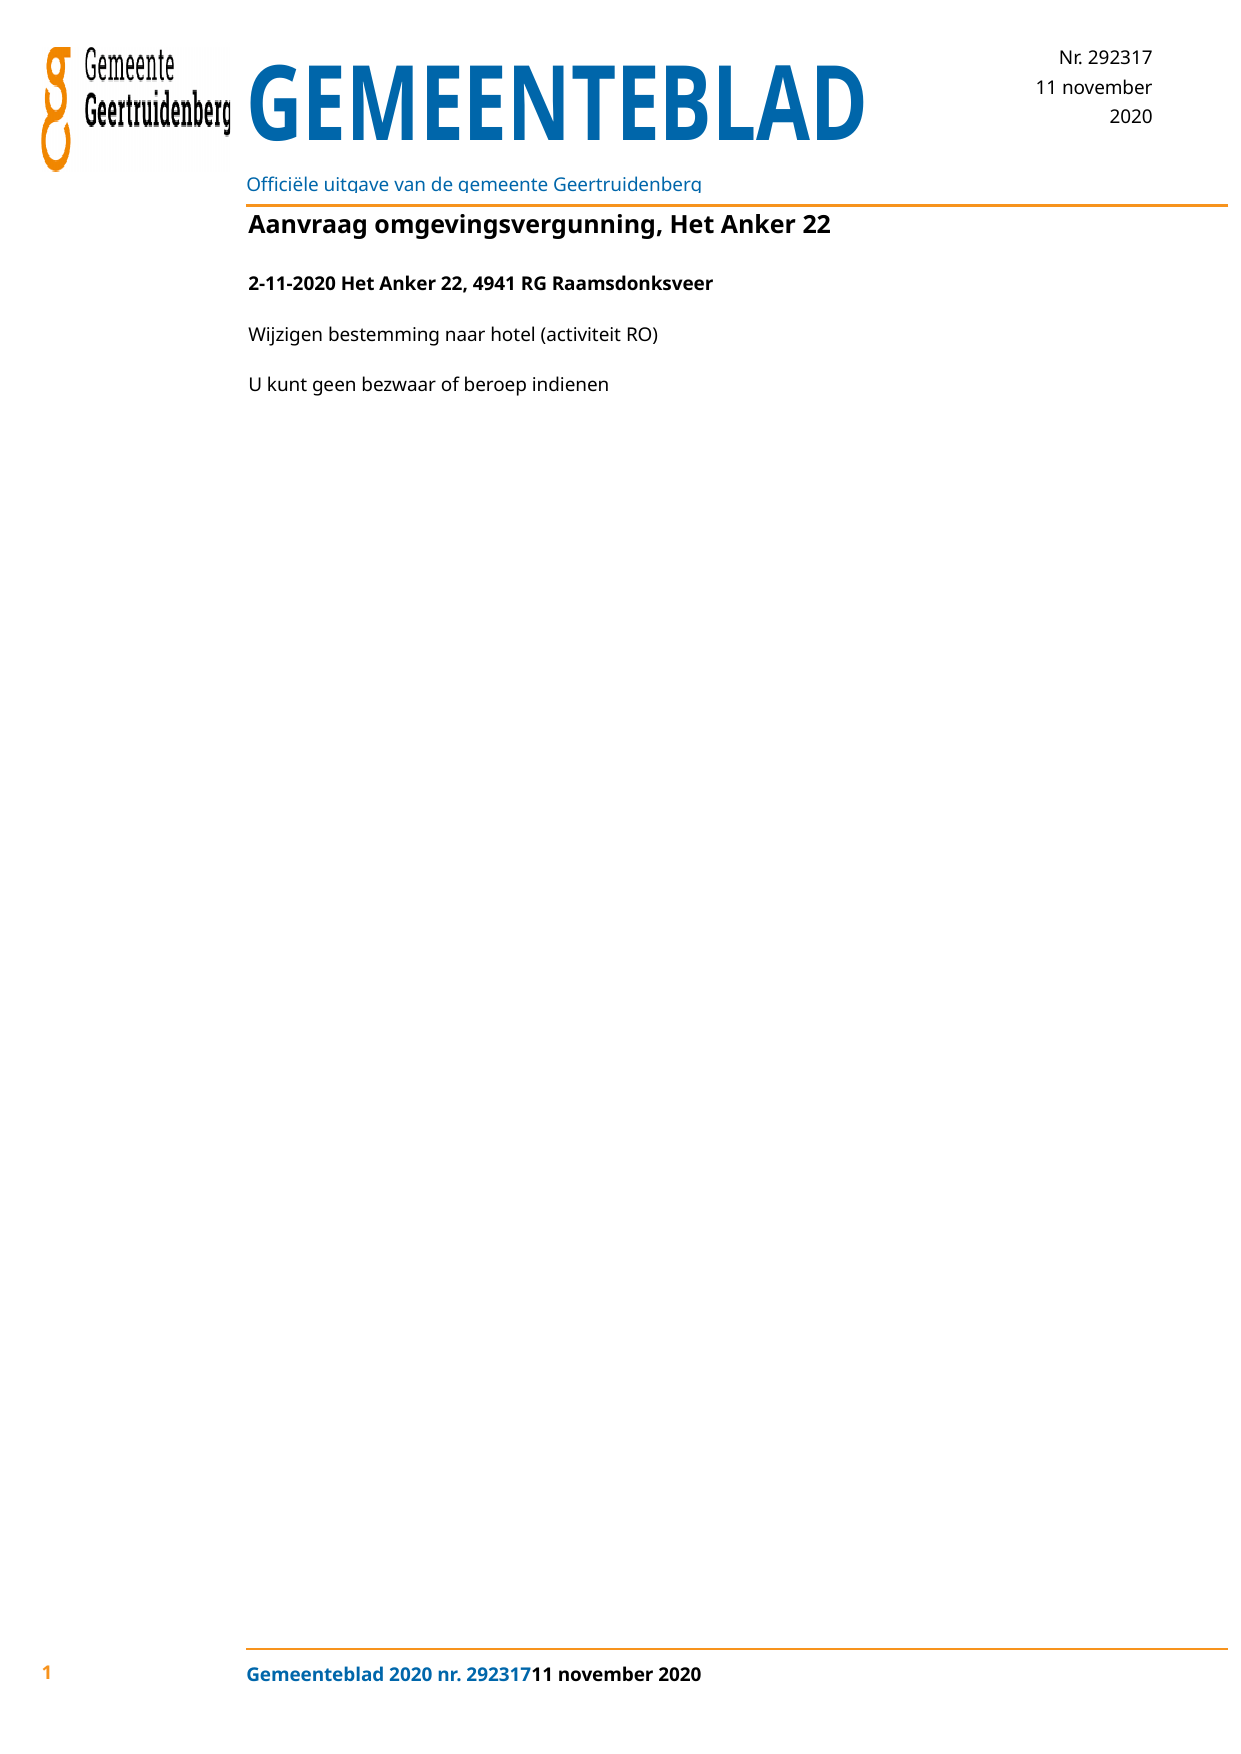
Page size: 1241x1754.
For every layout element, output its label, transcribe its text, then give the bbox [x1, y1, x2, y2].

text 2-11-2020 Het Anker 22, 4941 RG Raamsdonksveer [248, 270, 1152, 296]
picture [41, 47, 231, 172]
text U kunt geen bezwaar of beroep indienen [248, 371, 1152, 397]
text Wijzigen bestemming naar hotel (activiteit RO) [248, 321, 1152, 346]
text Aanvraag omgevingsvergunning, Het Anker 22 [248, 207, 1152, 241]
